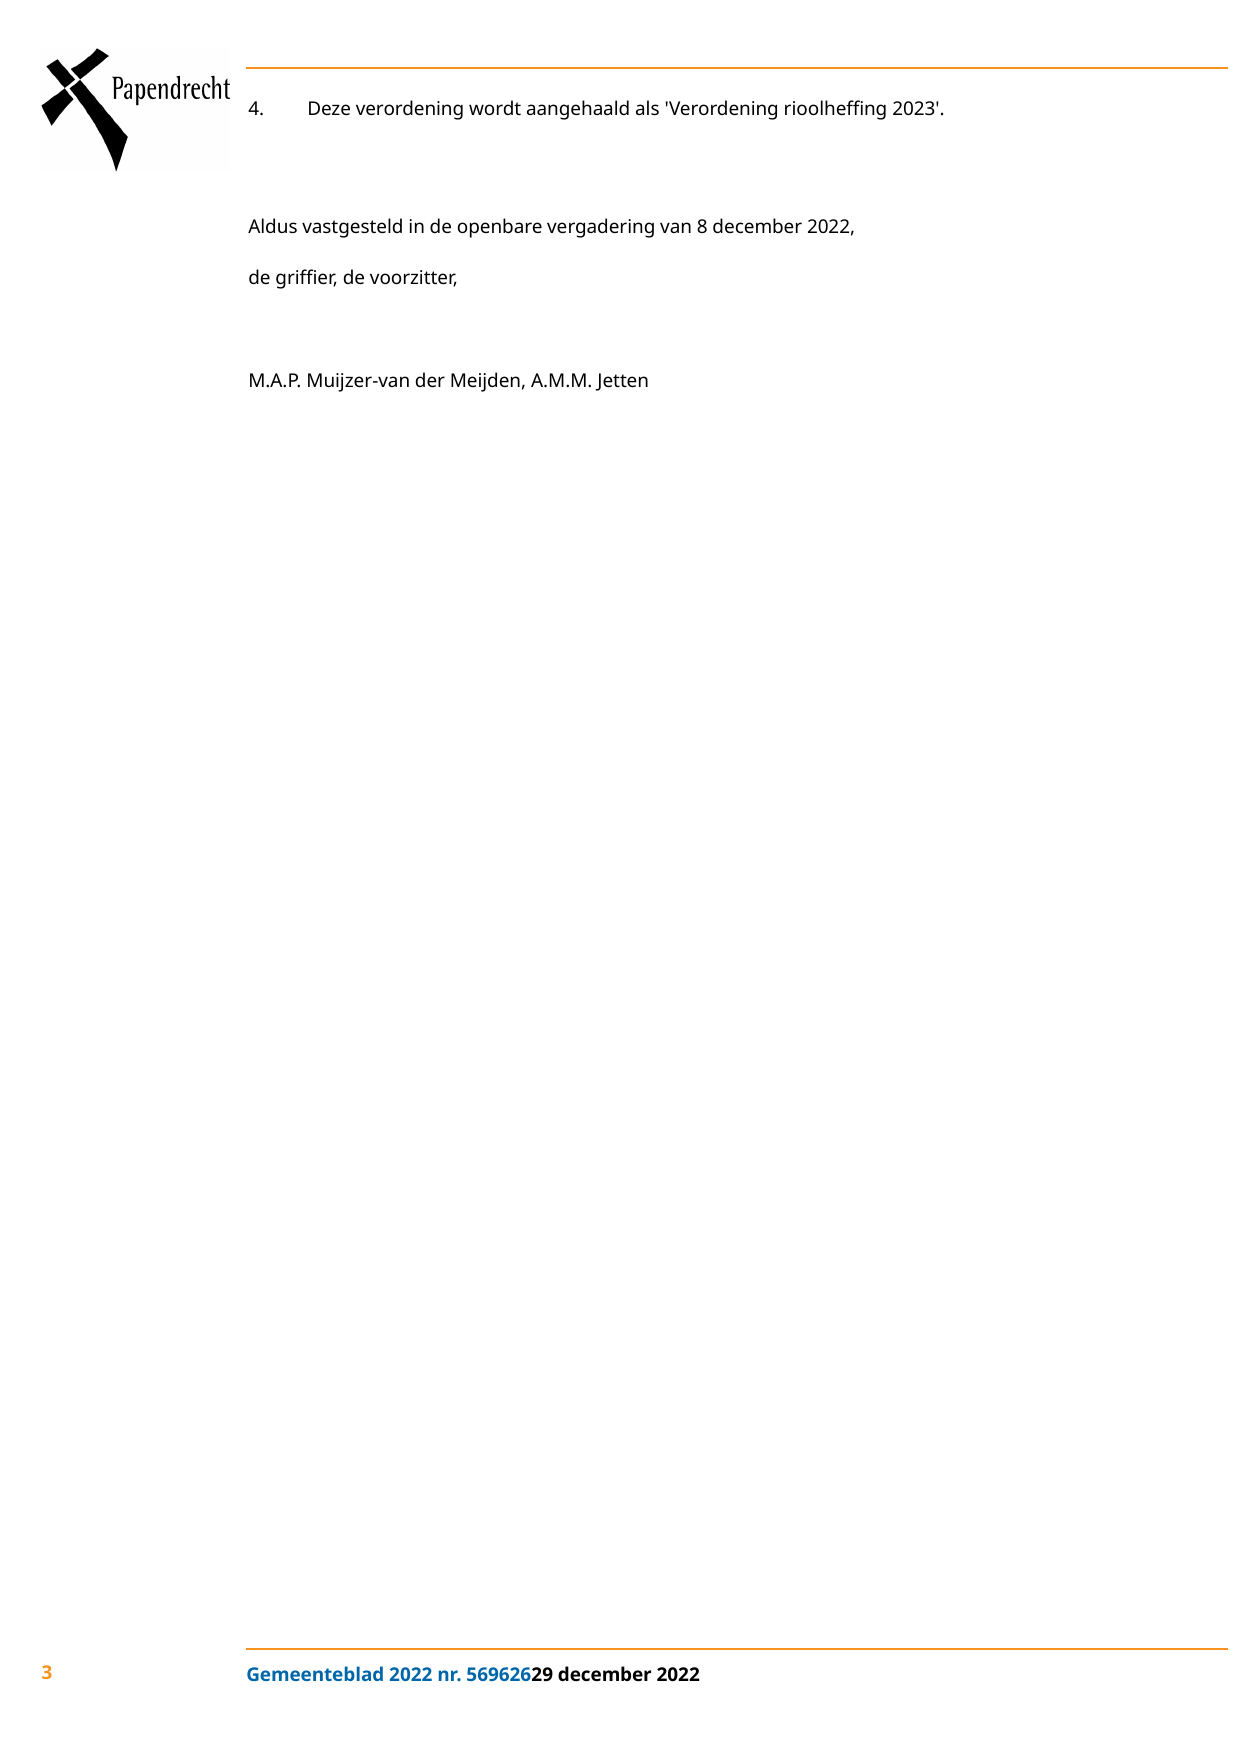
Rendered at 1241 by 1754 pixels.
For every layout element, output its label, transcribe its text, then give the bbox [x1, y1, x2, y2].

list Deze verordening wordt aangehaald als 'Verordening rioolheffing 2023'. [248, 95, 1152, 121]
text M.A.P. Muijzer-van der Meijden, A.M.M. Jetten [248, 367, 1152, 393]
text Aldus vastgesteld in de openbare vergadering van 8 december 2022, [248, 213, 1152, 239]
text de griffier, de voorzitter, [248, 264, 1152, 290]
picture [41, 47, 231, 172]
